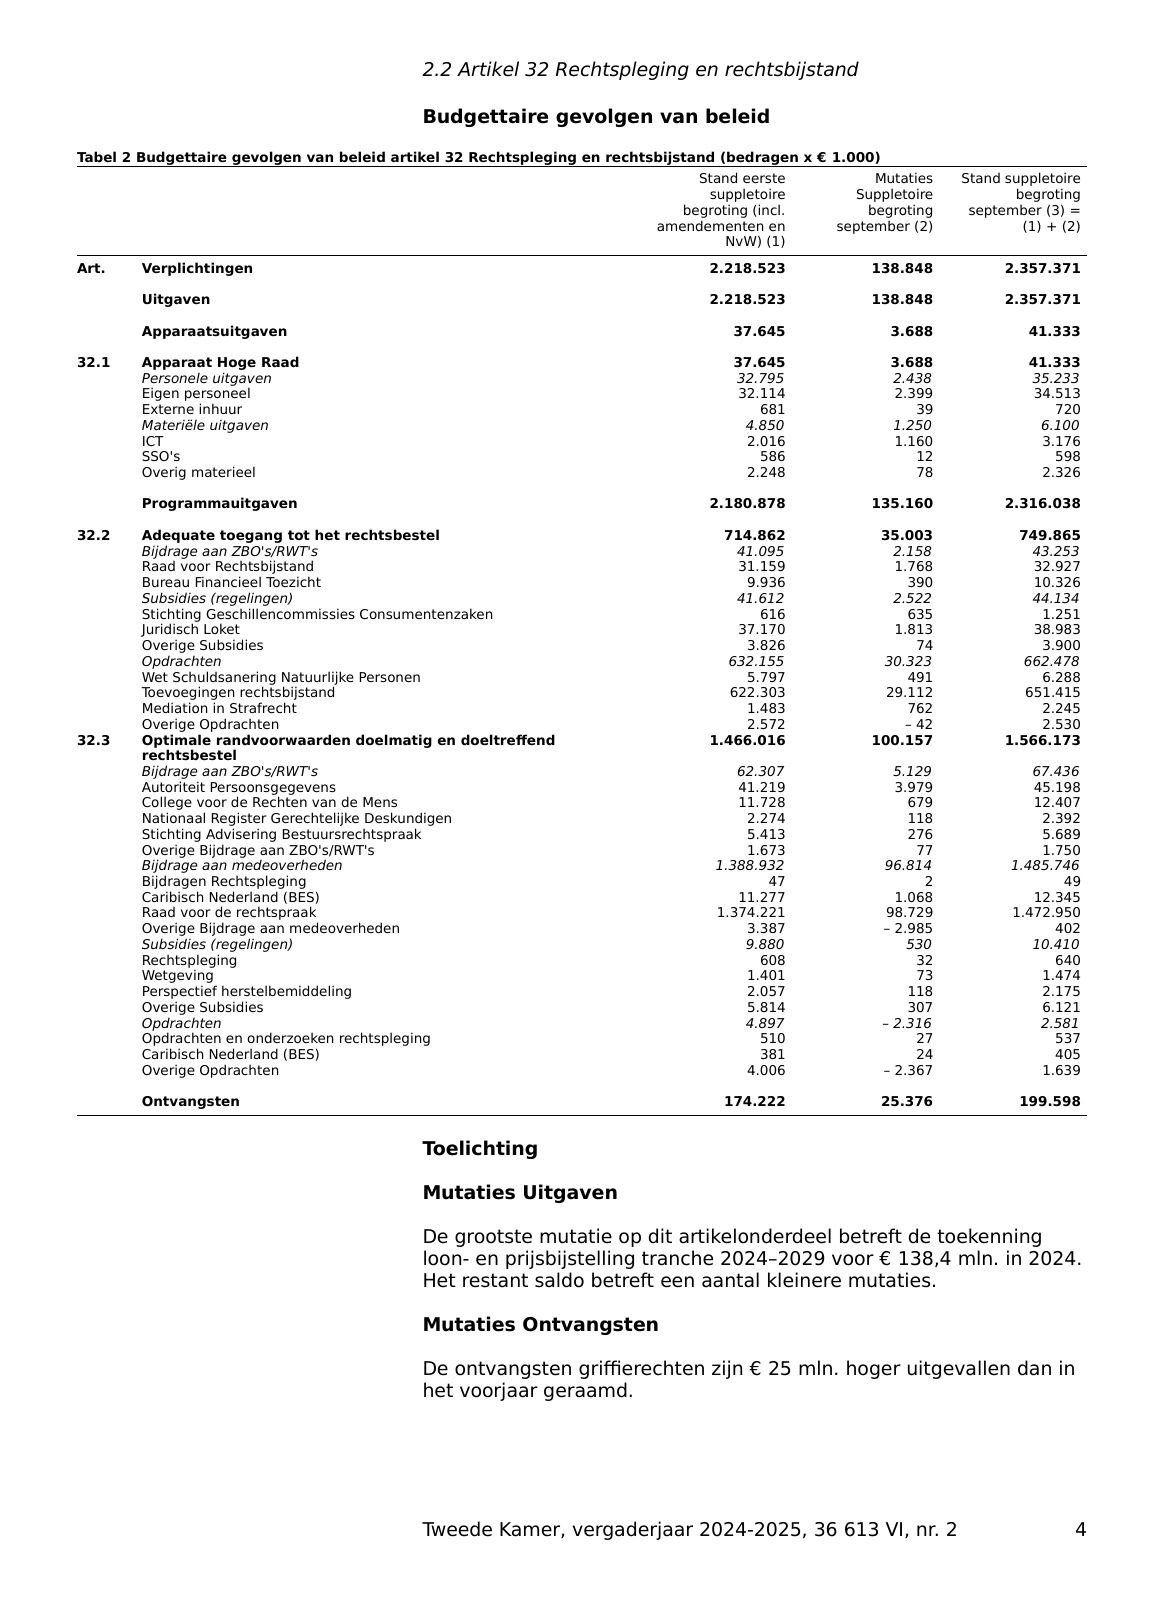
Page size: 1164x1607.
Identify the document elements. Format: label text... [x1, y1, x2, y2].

table_cell [77, 858, 136, 874]
table_cell [77, 481, 136, 496]
table_cell [77, 512, 136, 528]
table_cell Raad voor Rechtsbijstand [136, 559, 644, 575]
table_cell 6.100 [939, 418, 1087, 433]
table_cell 174.222 [644, 1094, 791, 1114]
table_cell 11.728 [644, 795, 791, 811]
table_cell [77, 685, 136, 701]
table_cell 2.016 [644, 434, 791, 449]
table_cell 2.438 [791, 371, 939, 386]
table_cell Autoriteit Persoonsgegevens [136, 780, 644, 795]
table_cell 24 [791, 1047, 939, 1063]
table_cell Materiële uitgaven [136, 418, 644, 433]
table_cell 762 [791, 701, 939, 717]
table_cell 2.180.878 [644, 496, 791, 512]
table_cell 530 [791, 937, 939, 952]
table_cell 32.1 [77, 355, 136, 371]
table_cell Overige Subsidies [136, 1000, 644, 1015]
table_cell 2.581 [939, 1015, 1087, 1031]
table_cell [791, 512, 939, 528]
table_cell [939, 276, 1087, 292]
table_cell 12 [791, 449, 939, 465]
table_cell [77, 1015, 136, 1031]
table_cell 41.219 [644, 780, 791, 795]
table_cell Overig materieel [136, 465, 644, 481]
table_cell SSO's [136, 449, 644, 465]
table_cell [939, 1078, 1087, 1094]
table_cell 390 [791, 575, 939, 591]
table_cell 1.374.221 [644, 905, 791, 921]
table_cell 491 [791, 669, 939, 685]
table_cell [77, 717, 136, 732]
table_cell 651.415 [939, 685, 1087, 701]
table_cell 10.326 [939, 575, 1087, 591]
table_cell Bijdrage aan medeoverheden [136, 858, 644, 874]
table_cell [77, 591, 136, 606]
table_cell 2.175 [939, 984, 1087, 1000]
table_cell 749.865 [939, 528, 1087, 543]
table_cell 2.316.038 [939, 496, 1087, 512]
table_cell [77, 654, 136, 669]
table_cell 616 [644, 606, 791, 622]
table_cell – 2.316 [791, 1015, 939, 1031]
table_cell 2.218.523 [644, 292, 791, 308]
table_cell [77, 1094, 136, 1114]
table_cell [77, 371, 136, 386]
table_cell 138.848 [791, 256, 939, 276]
table_cell [77, 780, 136, 795]
table_cell Toevoegingen rechtsbijstand [136, 685, 644, 701]
table_cell 2.392 [939, 811, 1087, 827]
table_cell ICT [136, 434, 644, 449]
table_cell Apparaat Hoge Raad [136, 355, 644, 371]
table_cell Uitgaven [136, 292, 644, 308]
table_cell 405 [939, 1047, 1087, 1063]
table_cell [791, 1078, 939, 1094]
table_cell 1.466.016 [644, 732, 791, 764]
table_cell Externe inhuur [136, 402, 644, 418]
table_cell 4.006 [644, 1063, 791, 1078]
table_cell [77, 937, 136, 952]
table_cell 714.862 [644, 528, 791, 543]
table_cell 510 [644, 1031, 791, 1047]
subtitle Budgettaire gevolgen van beleid [422, 106, 1087, 128]
subtitle Mutaties Uitgaven [422, 1182, 1087, 1204]
table_cell Wet Schuldsanering Natuurlijke Personen [136, 669, 644, 685]
table_cell Overige Subsidies [136, 638, 644, 654]
table_cell [77, 669, 136, 685]
table_cell 1.566.173 [939, 732, 1087, 764]
table_cell Subsidies (regelingen) [136, 591, 644, 606]
table_cell 11.277 [644, 890, 791, 905]
table_cell [77, 544, 136, 559]
table_cell 537 [939, 1031, 1087, 1047]
table_cell 720 [939, 402, 1087, 418]
table_cell 31.159 [644, 559, 791, 575]
table_cell [77, 874, 136, 889]
table_cell [77, 1000, 136, 1015]
table_cell 2.218.523 [644, 256, 791, 276]
table_cell 5.797 [644, 669, 791, 685]
table_cell 6.288 [939, 669, 1087, 685]
table_cell 1.068 [791, 890, 939, 905]
table_cell [77, 984, 136, 1000]
table_cell 77 [791, 843, 939, 858]
table_cell 74 [791, 638, 939, 654]
table_cell 2.522 [791, 591, 939, 606]
table_cell [939, 308, 1087, 323]
table_cell 5.129 [791, 764, 939, 779]
table_cell [939, 481, 1087, 496]
table_cell Nationaal Register Gerechtelijke Deskundigen [136, 811, 644, 827]
table_cell [136, 512, 644, 528]
table_cell 37.645 [644, 355, 791, 371]
table_cell Caribisch Nederland (BES) [136, 890, 644, 905]
table_cell Overige Bijdrage aan ZBO's/RWT's [136, 843, 644, 858]
table_cell 32 [791, 953, 939, 968]
table_cell Caribisch Nederland (BES) [136, 1047, 644, 1063]
table_cell 3.688 [791, 323, 939, 339]
table_cell 632.155 [644, 654, 791, 669]
table_cell 3.900 [939, 638, 1087, 654]
table_cell 3.688 [791, 355, 939, 371]
table_cell Bijdragen Rechtspleging [136, 874, 644, 889]
table_cell [77, 905, 136, 921]
table_cell [77, 449, 136, 465]
table_cell [136, 1078, 644, 1094]
table_cell 4.897 [644, 1015, 791, 1031]
table_cell 681 [644, 402, 791, 418]
table_cell 2.248 [644, 465, 791, 481]
table_cell 402 [939, 921, 1087, 937]
table_cell 39 [791, 402, 939, 418]
table_cell 67.436 [939, 764, 1087, 779]
table_cell [77, 843, 136, 858]
text De ontvangsten griffierechten zijn € 25 mln. hoger uitgevallen dan in het voorjaar geraamd. [422, 1358, 1087, 1402]
table_cell Opdrachten [136, 1015, 644, 1031]
table_cell [77, 1078, 136, 1094]
subtitle Toelichting [422, 1138, 1087, 1160]
table_cell 35.233 [939, 371, 1087, 386]
table_cell [77, 434, 136, 449]
table_cell [791, 276, 939, 292]
table_cell [939, 339, 1087, 355]
table_cell 1.388.932 [644, 858, 791, 874]
table_cell 2.274 [644, 811, 791, 827]
table_cell [77, 811, 136, 827]
table_cell 41.612 [644, 591, 791, 606]
table_cell 32.3 [77, 732, 136, 764]
table_cell 32.795 [644, 371, 791, 386]
table_cell Stand suppletoire begroting september (3) = (1) + (2) [939, 167, 1087, 255]
table_cell 1.673 [644, 843, 791, 858]
table_cell [77, 386, 136, 402]
table_cell Stichting Advisering Bestuursrechtspraak [136, 827, 644, 842]
table_cell 1.485.746 [939, 858, 1087, 874]
table_cell [644, 1078, 791, 1094]
table_cell 27 [791, 1031, 939, 1047]
table_cell Juridisch Loket [136, 622, 644, 638]
table_cell [77, 292, 136, 308]
table_cell 100.157 [791, 732, 939, 764]
table_cell 10.410 [939, 937, 1087, 952]
table_cell 25.376 [791, 1094, 939, 1114]
table_cell 9.880 [644, 937, 791, 952]
table_cell 43.253 [939, 544, 1087, 559]
table_cell 49 [939, 874, 1087, 889]
table_cell College voor de Rechten van de Mens [136, 795, 644, 811]
table_cell Art. [77, 256, 136, 276]
table_cell 1.401 [644, 968, 791, 984]
table_cell 5.689 [939, 827, 1087, 842]
table_cell 2.357.371 [939, 256, 1087, 276]
table_cell 1.250 [791, 418, 939, 433]
table_cell 32.2 [77, 528, 136, 543]
table_cell Opdrachten [136, 654, 644, 669]
table_cell 138.848 [791, 292, 939, 308]
table_cell Bijdrage aan ZBO's/RWT's [136, 764, 644, 779]
table_cell [77, 764, 136, 779]
table_cell [791, 308, 939, 323]
table_cell Programmauitgaven [136, 496, 644, 512]
table_cell [77, 465, 136, 481]
table_cell Overige Opdrachten [136, 717, 644, 732]
table_cell [77, 638, 136, 654]
table_cell 73 [791, 968, 939, 984]
table_cell [77, 795, 136, 811]
table_cell 2.399 [791, 386, 939, 402]
table_cell [77, 606, 136, 622]
table_cell [77, 827, 136, 842]
table_cell [77, 1031, 136, 1047]
table_cell 199.598 [939, 1094, 1087, 1114]
table_cell 37.170 [644, 622, 791, 638]
table_cell 662.478 [939, 654, 1087, 669]
table_cell 1.813 [791, 622, 939, 638]
table_cell 37.645 [644, 323, 791, 339]
table_cell [791, 481, 939, 496]
table_cell [77, 339, 136, 355]
table_cell [136, 339, 644, 355]
table_cell 2.158 [791, 544, 939, 559]
table_cell 47 [644, 874, 791, 889]
table_cell 3.826 [644, 638, 791, 654]
table_header Tabel 2 Budgettaire gevolgen van beleid artikel 32 Rechtspleging en rechtsbĳstand (bedragen x € 1.000) [77, 150, 1087, 166]
table_cell 12.407 [939, 795, 1087, 811]
table_cell 5.413 [644, 827, 791, 842]
table_cell – 2.367 [791, 1063, 939, 1078]
table_cell [644, 512, 791, 528]
table_cell Optimale randvoorwaarden doelmatig en doeltreffend rechtsbestel [136, 732, 644, 764]
table_cell Bureau Financieel Toezicht [136, 575, 644, 591]
table_cell 1.160 [791, 434, 939, 449]
table_cell Wetgeving [136, 968, 644, 984]
table_cell [77, 559, 136, 575]
table_cell Mediation in Strafrecht [136, 701, 644, 717]
subtitle 2.2 Artikel 32 Rechtspleging en rechtsbijstand [422, 59, 1087, 81]
table_cell 3.979 [791, 780, 939, 795]
table_cell [644, 339, 791, 355]
subtitle Mutaties Ontvangsten [422, 1314, 1087, 1336]
table_cell 640 [939, 953, 1087, 968]
table_cell 5.814 [644, 1000, 791, 1015]
table_cell 98.729 [791, 905, 939, 921]
table_cell [77, 921, 136, 937]
table_cell Opdrachten en onderzoeken rechtspleging [136, 1031, 644, 1047]
table_cell – 2.985 [791, 921, 939, 937]
table_cell Eigen personeel [136, 386, 644, 402]
table_cell 41.095 [644, 544, 791, 559]
table_cell 29.112 [791, 685, 939, 701]
table_cell 3.176 [939, 434, 1087, 449]
table_cell Stand eerste suppletoire begroting (incl. amendementen en NvW) (1) [644, 167, 791, 255]
table_cell 635 [791, 606, 939, 622]
table_cell [644, 308, 791, 323]
table_cell [77, 496, 136, 512]
table_cell [77, 323, 136, 339]
table_cell Raad voor de rechtspraak [136, 905, 644, 921]
table_cell 118 [791, 811, 939, 827]
table_cell [77, 167, 136, 255]
table_cell 1.474 [939, 968, 1087, 984]
table_cell 2.530 [939, 717, 1087, 732]
table_cell 1.251 [939, 606, 1087, 622]
table_cell Overige Bijdrage aan medeoverheden [136, 921, 644, 937]
table_cell [136, 481, 644, 496]
table_cell 62.307 [644, 764, 791, 779]
table_cell [77, 1047, 136, 1063]
table_cell Verplichtingen [136, 256, 644, 276]
table_cell 38.983 [939, 622, 1087, 638]
table_cell 2.057 [644, 984, 791, 1000]
table_cell Subsidies (regelingen) [136, 937, 644, 952]
table_cell [939, 512, 1087, 528]
table_cell [791, 339, 939, 355]
table_cell 135.160 [791, 496, 939, 512]
table_cell 12.345 [939, 890, 1087, 905]
table_cell 381 [644, 1047, 791, 1063]
table_cell 41.333 [939, 355, 1087, 371]
table_cell 608 [644, 953, 791, 968]
table_cell 6.121 [939, 1000, 1087, 1015]
table_cell [644, 481, 791, 496]
table_cell – 42 [791, 717, 939, 732]
table_cell [77, 622, 136, 638]
table_cell 78 [791, 465, 939, 481]
table_cell 1.472.950 [939, 905, 1087, 921]
table_cell 2.572 [644, 717, 791, 732]
table_cell 32.114 [644, 386, 791, 402]
table_cell Overige Opdrachten [136, 1063, 644, 1078]
table_cell Apparaatsuitgaven [136, 323, 644, 339]
table_cell Rechtspleging [136, 953, 644, 968]
table_cell 32.927 [939, 559, 1087, 575]
table_cell 45.198 [939, 780, 1087, 795]
table_cell 2.357.371 [939, 292, 1087, 308]
text De grootste mutatie op dit artikelonderdeel betreft de toekenning loon- en prijsbijstelling tranche 2024–2029 voor € 138,4 mln. in 2024. Het restant saldo betreft een aantal kleinere mutaties. [422, 1226, 1087, 1292]
table_cell [644, 276, 791, 292]
table_cell [77, 1063, 136, 1078]
table_cell 622.303 [644, 685, 791, 701]
table_cell Ontvangsten [136, 1094, 644, 1114]
table_cell [77, 418, 136, 433]
table_cell 9.936 [644, 575, 791, 591]
table_cell 44.134 [939, 591, 1087, 606]
table_cell 586 [644, 449, 791, 465]
table_cell [77, 968, 136, 984]
table_cell [77, 276, 136, 292]
table_cell 118 [791, 984, 939, 1000]
table_cell [77, 701, 136, 717]
table_cell 1.483 [644, 701, 791, 717]
table_cell 34.513 [939, 386, 1087, 402]
table_cell Stichting Geschillencommissies Consumentenzaken [136, 606, 644, 622]
table_cell [77, 402, 136, 418]
table_cell [77, 575, 136, 591]
table_cell [77, 953, 136, 968]
table_cell 3.387 [644, 921, 791, 937]
table_cell Mutaties Suppletoire begroting september (2) [791, 167, 939, 255]
table_cell Adequate toegang tot het rechtsbestel [136, 528, 644, 543]
table_cell 598 [939, 449, 1087, 465]
table_cell 2 [791, 874, 939, 889]
table_cell 35.003 [791, 528, 939, 543]
table_cell Personele uitgaven [136, 371, 644, 386]
table_cell [136, 276, 644, 292]
table_cell 2.245 [939, 701, 1087, 717]
table_cell 307 [791, 1000, 939, 1015]
table_cell Perspectief herstelbemiddeling [136, 984, 644, 1000]
table_cell [136, 167, 644, 255]
table_cell Bijdrage aan ZBO's/RWT's [136, 544, 644, 559]
table_cell [77, 890, 136, 905]
table_cell 1.750 [939, 843, 1087, 858]
table_cell [77, 308, 136, 323]
table_cell 41.333 [939, 323, 1087, 339]
table_cell 679 [791, 795, 939, 811]
table_cell [136, 308, 644, 323]
table_cell 4.850 [644, 418, 791, 433]
table_cell 1.768 [791, 559, 939, 575]
table_cell 2.326 [939, 465, 1087, 481]
table_cell 30.323 [791, 654, 939, 669]
table_cell 1.639 [939, 1063, 1087, 1078]
table_cell 96.814 [791, 858, 939, 874]
table_cell 276 [791, 827, 939, 842]
